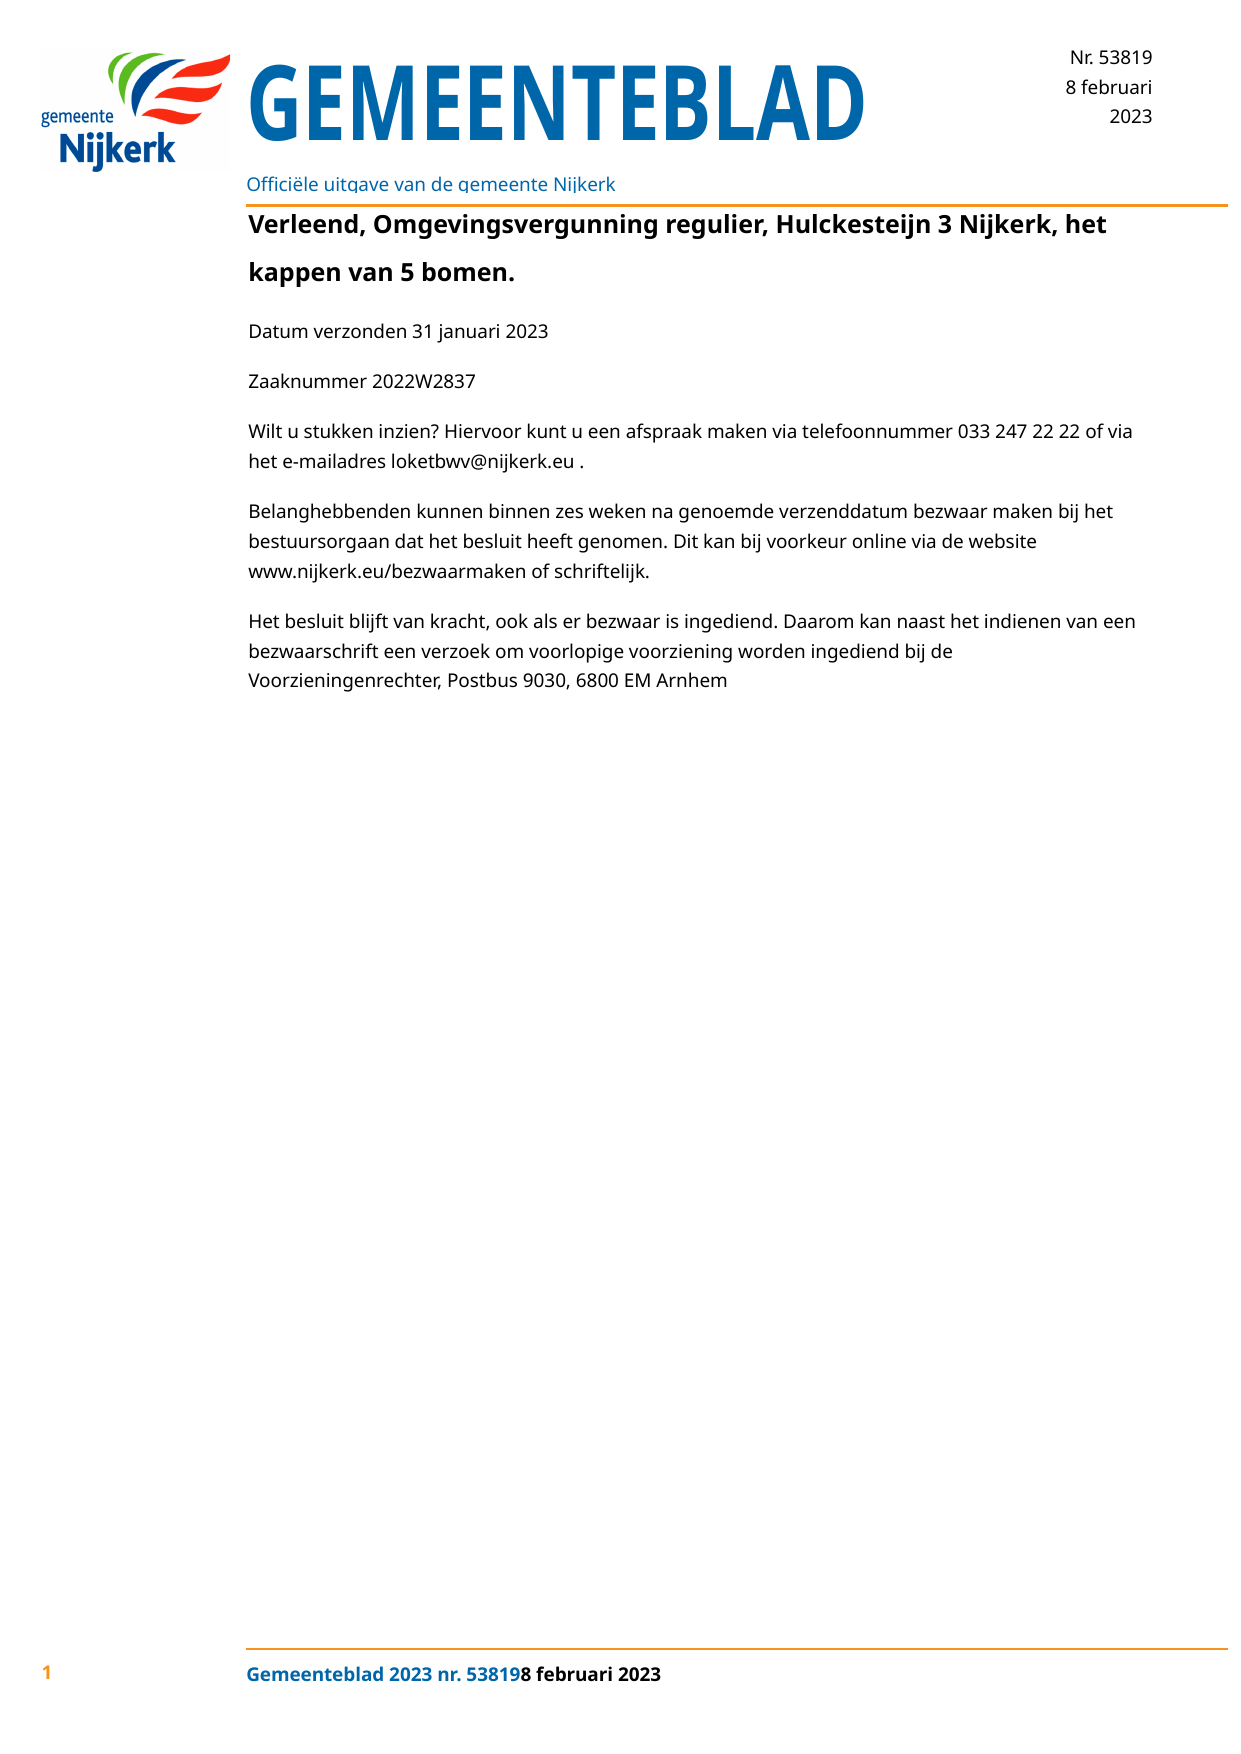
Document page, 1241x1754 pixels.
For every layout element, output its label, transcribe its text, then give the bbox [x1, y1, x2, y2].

text Zaaknummer 2022W2837 [248, 368, 1152, 394]
picture [41, 47, 231, 172]
text Het besluit blijft van kracht, ook als er bezwaar is ingediend. Daarom kan naast het indienen van een bezwaarschrift een verzoek om voorlopige voorziening worden ingediend bij de Voorzieningenrechter, Postbus 9030, 6800 EM Arnhem [248, 608, 1152, 693]
text Verleend, Omgevingsvergunning regulier, Hulckesteijn 3 Nijkerk, het kappen van 5 bomen. [248, 207, 1152, 288]
text Wilt u stukken inzien? Hiervoor kunt u een afspraak maken via telefoonnummer 033 247 22 22 of via het e-mailadres loketbwv@nijkerk.eu . [248, 419, 1152, 474]
text Datum verzonden 31 januari 2023 [248, 318, 1152, 344]
text Belanghebbenden kunnen binnen zes weken na genoemde verzenddatum bezwaar maken bij het bestuursorgaan dat het besluit heeft genomen. Dit kan bij voorkeur online via de website www.nijkerk.eu/bezwaarmaken of schriftelijk. [248, 499, 1152, 584]
